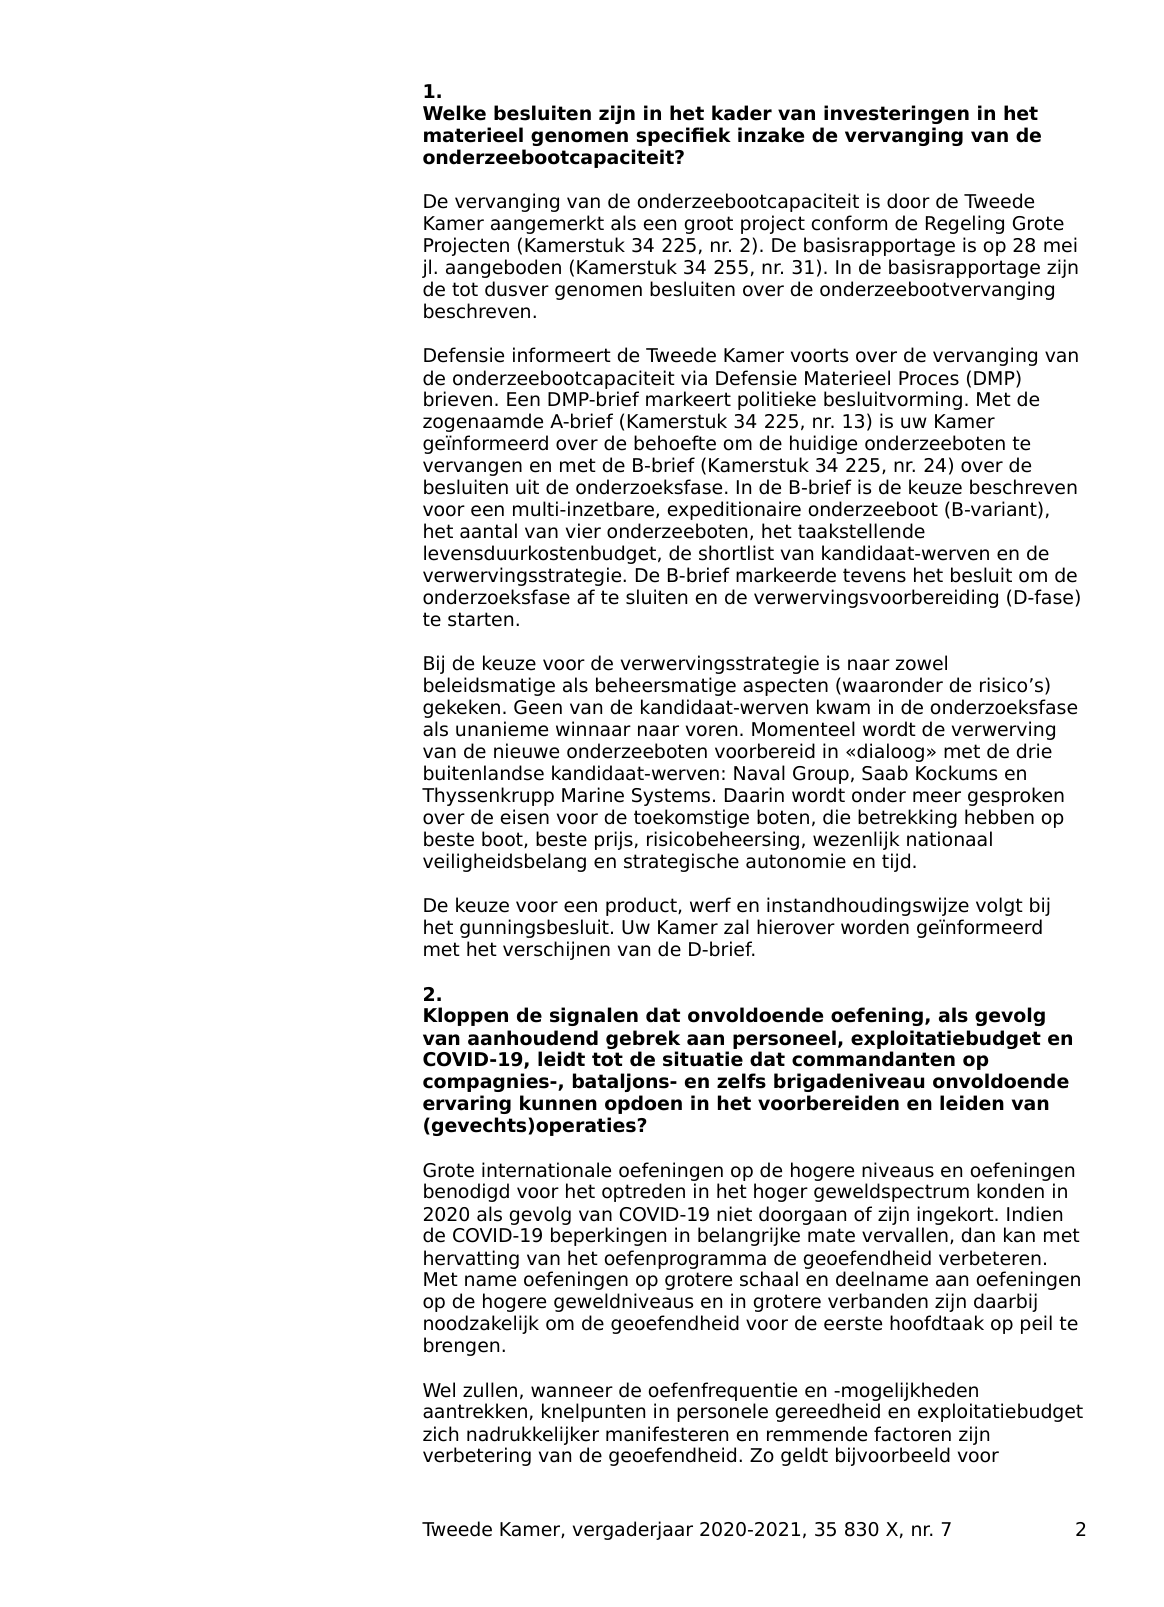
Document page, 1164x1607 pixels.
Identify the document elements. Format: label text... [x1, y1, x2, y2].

text Defensie informeert de Tweede Kamer voorts over de vervanging van de onderzeebootcapaciteit via Defensie Materieel Proces (DMP) brieven. Een DMP-brief markeert politieke besluitvorming. Met de zogenaamde A-brief (Kamerstuk 34 225, nr. 13) is uw Kamer geïnformeerd over de behoefte om de huidige onderzeeboten te vervangen en met de B-brief (Kamerstuk 34 225, nr. 24) over de besluiten uit de onderzoeksfase. In de B-brief is de keuze beschreven voor een multi-inzetbare, expeditionaire onderzeeboot (B-variant), het aantal van vier onderzeeboten, het taakstellende levensduurkostenbudget, de shortlist van kandidaat-werven en de verwervingsstrategie. De B-brief markeerde tevens het besluit om de onderzoeksfase af te sluiten en de verwervingsvoorbereiding (D-fase) te starten. [422, 345, 1087, 631]
text 2. [422, 983, 1087, 1005]
text Kloppen de signalen dat onvoldoende oefening, als gevolg van aanhoudend gebrek aan personeel, exploitatiebudget en COVID-19, leidt tot de situatie dat commandanten op compagnies-, bataljons- en zelfs brigadeniveau onvoldoende ervaring kunnen opdoen in het voorbereiden en leiden van (gevechts)operaties? [422, 1005, 1087, 1137]
text De keuze voor een product, werf en instandhoudingswijze volgt bij het gunningsbesluit. Uw Kamer zal hierover worden geïnformeerd met het verschijnen van de D-brief. [422, 895, 1087, 961]
text Bij de keuze voor de verwervingsstrategie is naar zowel beleidsmatige als beheersmatige aspecten (waaronder de risico’s) gekeken. Geen van de kandidaat-werven kwam in de onderzoeksfase als unanieme winnaar naar voren. Momenteel wordt de verwerving van de nieuwe onderzeeboten voorbereid in «dialoog» met de drie buitenlandse kandidaat-werven: Naval Group, Saab Kockums en Thyssenkrupp Marine Systems. Daarin wordt onder meer gesproken over de eisen voor de toekomstige boten, die betrekking hebben op beste boot, beste prijs, risicobeheersing, wezenlijk nationaal veiligheidsbelang en strategische autonomie en tijd. [422, 653, 1087, 873]
text De vervanging van de onderzeebootcapaciteit is door de Tweede Kamer aangemerkt als een groot project conform de Regeling Grote Projecten (Kamerstuk 34 225, nr. 2). De basisrapportage is op 28 mei jl. aangeboden (Kamerstuk 34 255, nr. 31). In de basisrapportage zijn de tot dusver genomen besluiten over de onderzeebootvervanging beschreven. [422, 191, 1087, 323]
text Grote internationale oefeningen op de hogere niveaus en oefeningen benodigd voor het optreden in het hoger geweldspectrum konden in 2020 als gevolg van COVID-19 niet doorgaan of zijn ingekort. Indien de COVID-19 beperkingen in belangrijke mate vervallen, dan kan met hervatting van het oefenprogramma de geoefendheid verbeteren. Met name oefeningen op grotere schaal en deelname aan oefeningen op de hogere geweldniveaus en in grotere verbanden zijn daarbij noodzakelijk om de geoefendheid voor de eerste hoofdtaak op peil te brengen. [422, 1159, 1087, 1357]
text Welke besluiten zijn in het kader van investeringen in het materieel genomen specifiek inzake de vervanging van de onderzeebootcapaciteit? [422, 103, 1087, 169]
text 1. [422, 81, 1087, 103]
text Wel zullen, wanneer de oefenfrequentie en -mogelijkheden aantrekken, knelpunten in personele gereedheid en exploitatiebudget zich nadrukkelijker manifesteren en remmende factoren zijn verbetering van de geoefendheid. Zo geldt bijvoorbeeld voor [422, 1379, 1087, 1467]
